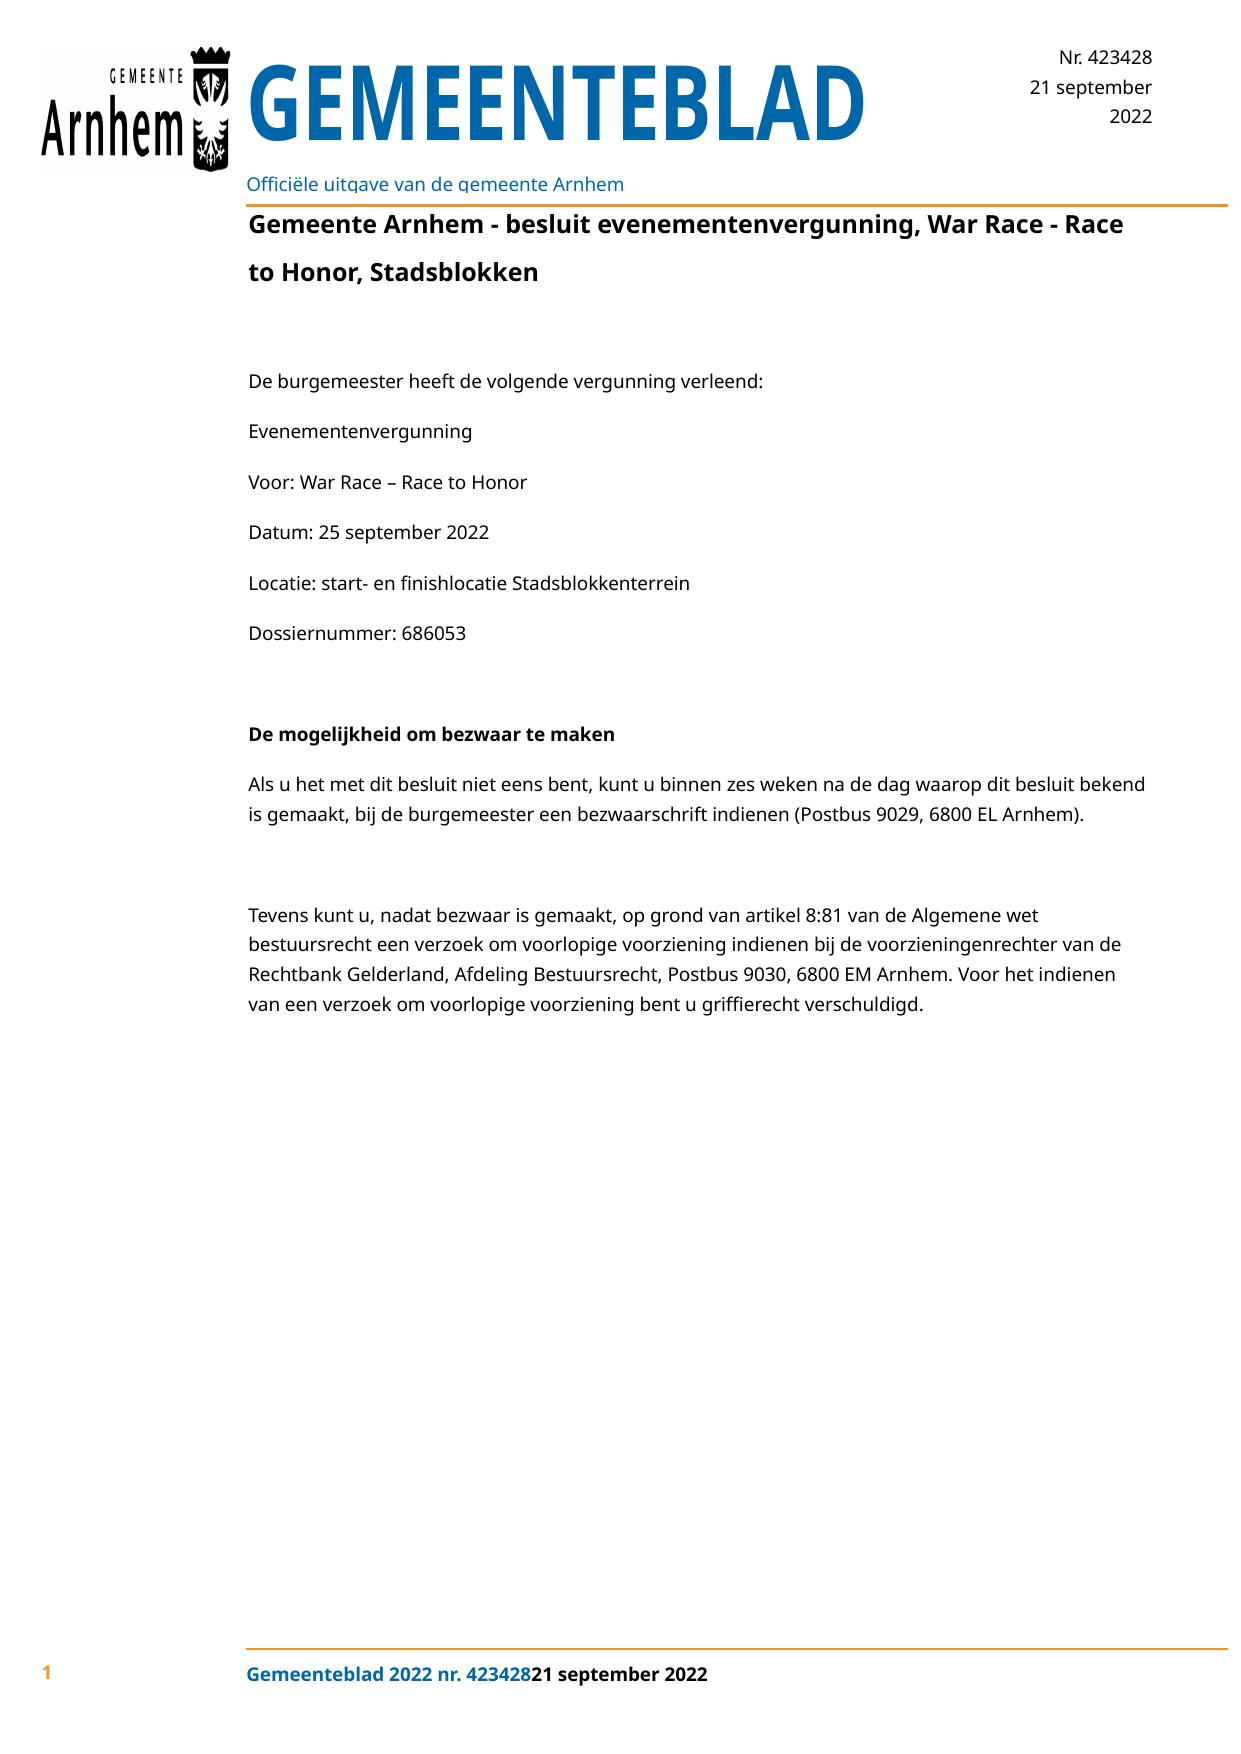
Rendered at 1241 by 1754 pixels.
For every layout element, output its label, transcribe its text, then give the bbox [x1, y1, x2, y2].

text De burgemeester heeft de volgende vergunning verleend: [248, 368, 1152, 394]
text Evenementenvergunning [248, 419, 1152, 444]
text Gemeente Arnhem - besluit evenementenvergunning, War Race - Race to Honor, Stadsblokken [248, 207, 1152, 288]
text Tevens kunt u, nadat bezwaar is gemaakt, op grond van artikel 8:81 van de Algemene wet bestuursrecht een verzoek om voorlopige voorziening indienen bij de voorzieningenrechter van de Rechtbank Gelderland, Afdeling Bestuursrecht, Postbus 9030, 6800 EM Arnhem. Voor het indienen van een verzoek om voorlopige voorziening bent u griffierecht verschuldigd. [248, 902, 1152, 1017]
text Voor: War Race – Race to Honor [248, 469, 1152, 495]
text Dossiernummer: 686053 [248, 620, 1152, 646]
text De mogelijkheid om bezwaar te maken [248, 721, 1152, 747]
picture [41, 47, 231, 172]
text Locatie: start- en finishlocatie Stadsblokkenterrein [248, 570, 1152, 596]
text Als u het met dit besluit niet eens bent, kunt u binnen zes weken na de dag waarop dit besluit bekend is gemaakt, bij de burgemeester een bezwaarschrift indienen (Postbus 9029, 6800 EL Arnhem). [248, 772, 1152, 827]
text Datum: 25 september 2022 [248, 519, 1152, 545]
